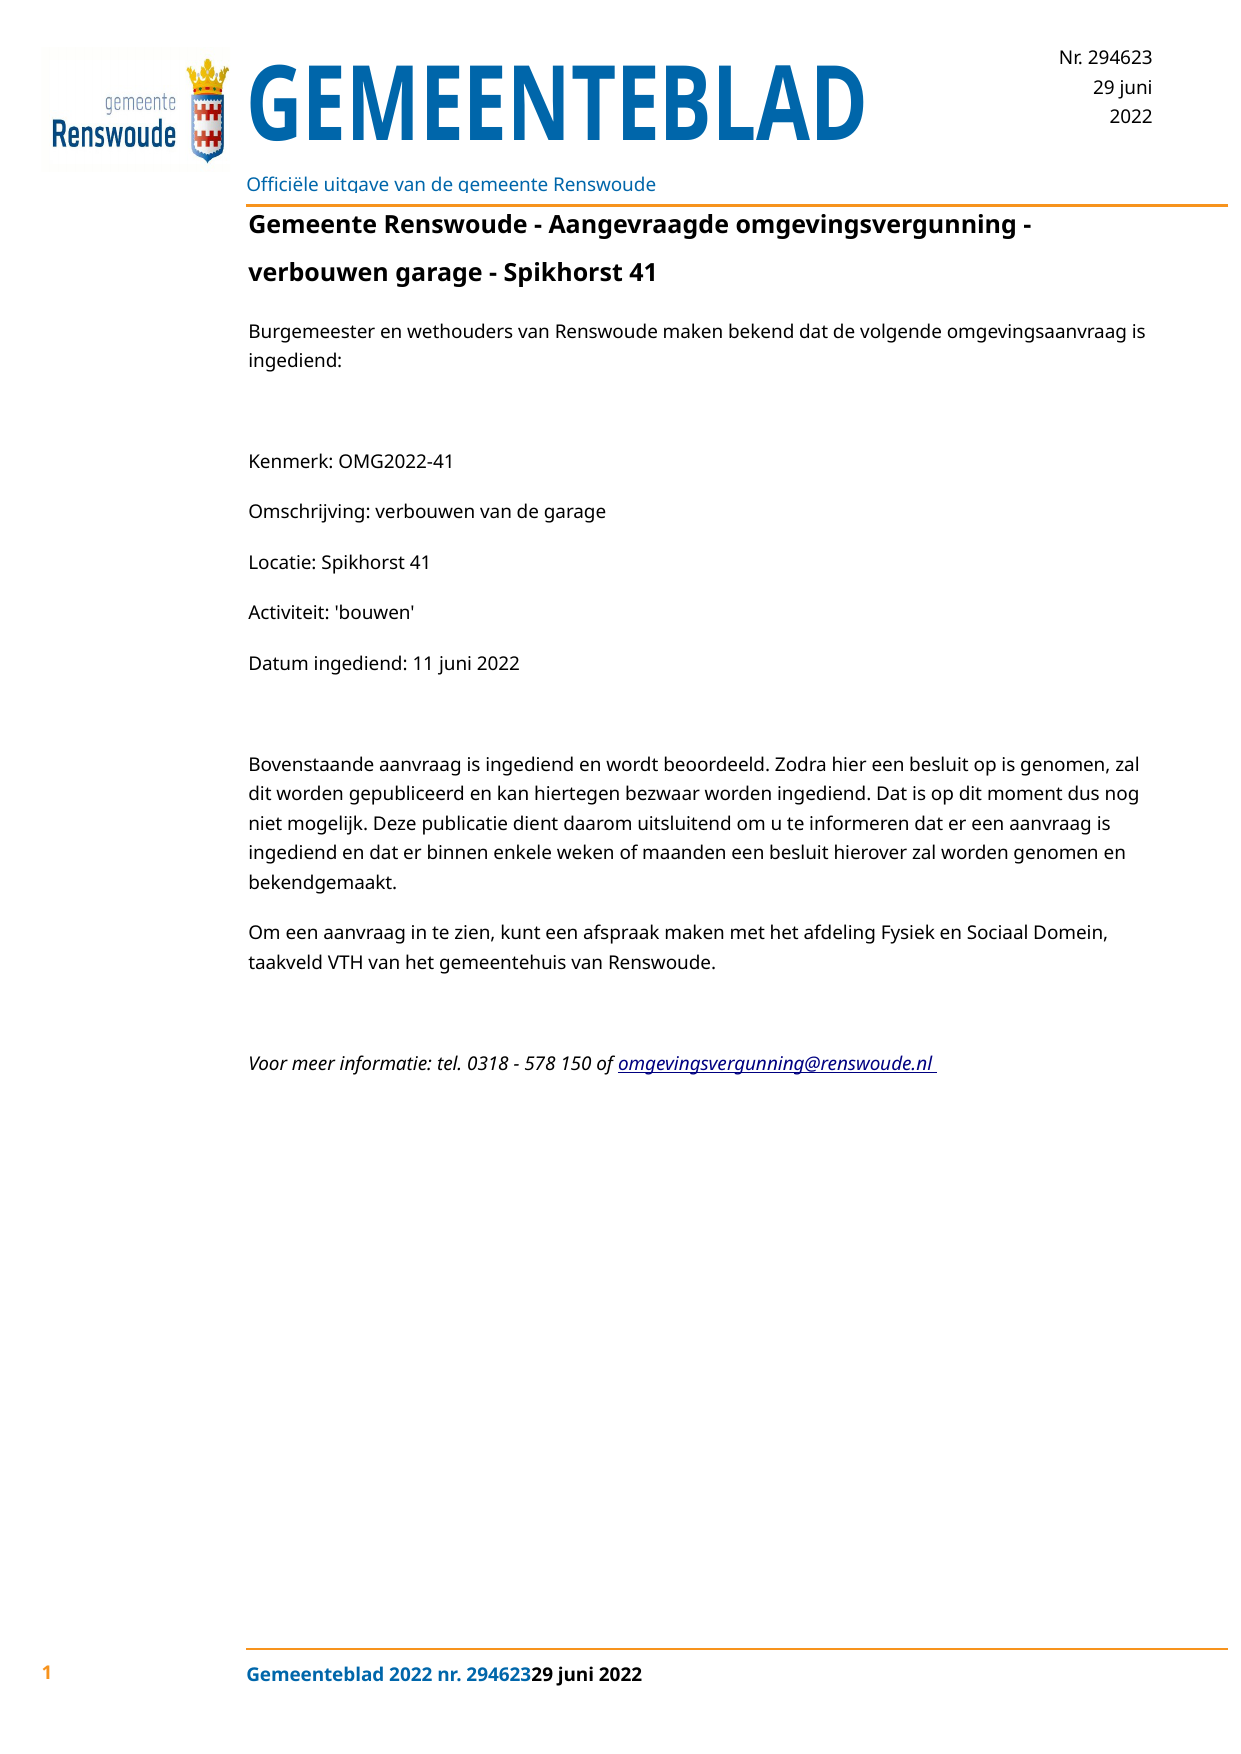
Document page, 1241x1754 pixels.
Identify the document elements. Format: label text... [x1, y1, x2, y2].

text Locatie: Spikhorst 41 [248, 549, 1152, 575]
text Datum ingediend: 11 juni 2022 [248, 650, 1152, 676]
text Bovenstaande aanvraag is ingediend en wordt beoordeeld. Zodra hier een besluit op is genomen, zal dit worden gepubliceerd en kan hiertegen bezwaar worden ingediend. Dat is op dit moment dus nog niet mogelijk. Deze publicatie dient daarom uitsluitend om u te informeren dat er een aanvraag is ingediend en dat er binnen enkele weken of maanden een besluit hierover zal worden genomen en bekendgemaakt. [248, 751, 1152, 895]
text Omschrijving: verbouwen van de garage [248, 499, 1152, 524]
picture [41, 47, 231, 172]
text Kenmerk: OMG2022-41 [248, 448, 1152, 474]
text Om een aanvraag in te zien, kunt een afspraak maken met het afdeling Fysiek en Sociaal Domein, taakveld VTH van het gemeentehuis van Renswoude. [248, 919, 1152, 975]
text Voor meer informatie: tel. 0318 - 578 150 of omgevingsvergunning@renswoude.nl [248, 1050, 1152, 1076]
text Burgemeester en wethouders van Renswoude maken bekend dat de volgende omgevingsaanvraag is ingediend: [248, 318, 1152, 373]
text Activiteit: 'bouwen' [248, 599, 1152, 625]
text Gemeente Renswoude - Aangevraagde omgevingsvergunning - verbouwen garage - Spikhorst 41 [248, 207, 1152, 288]
